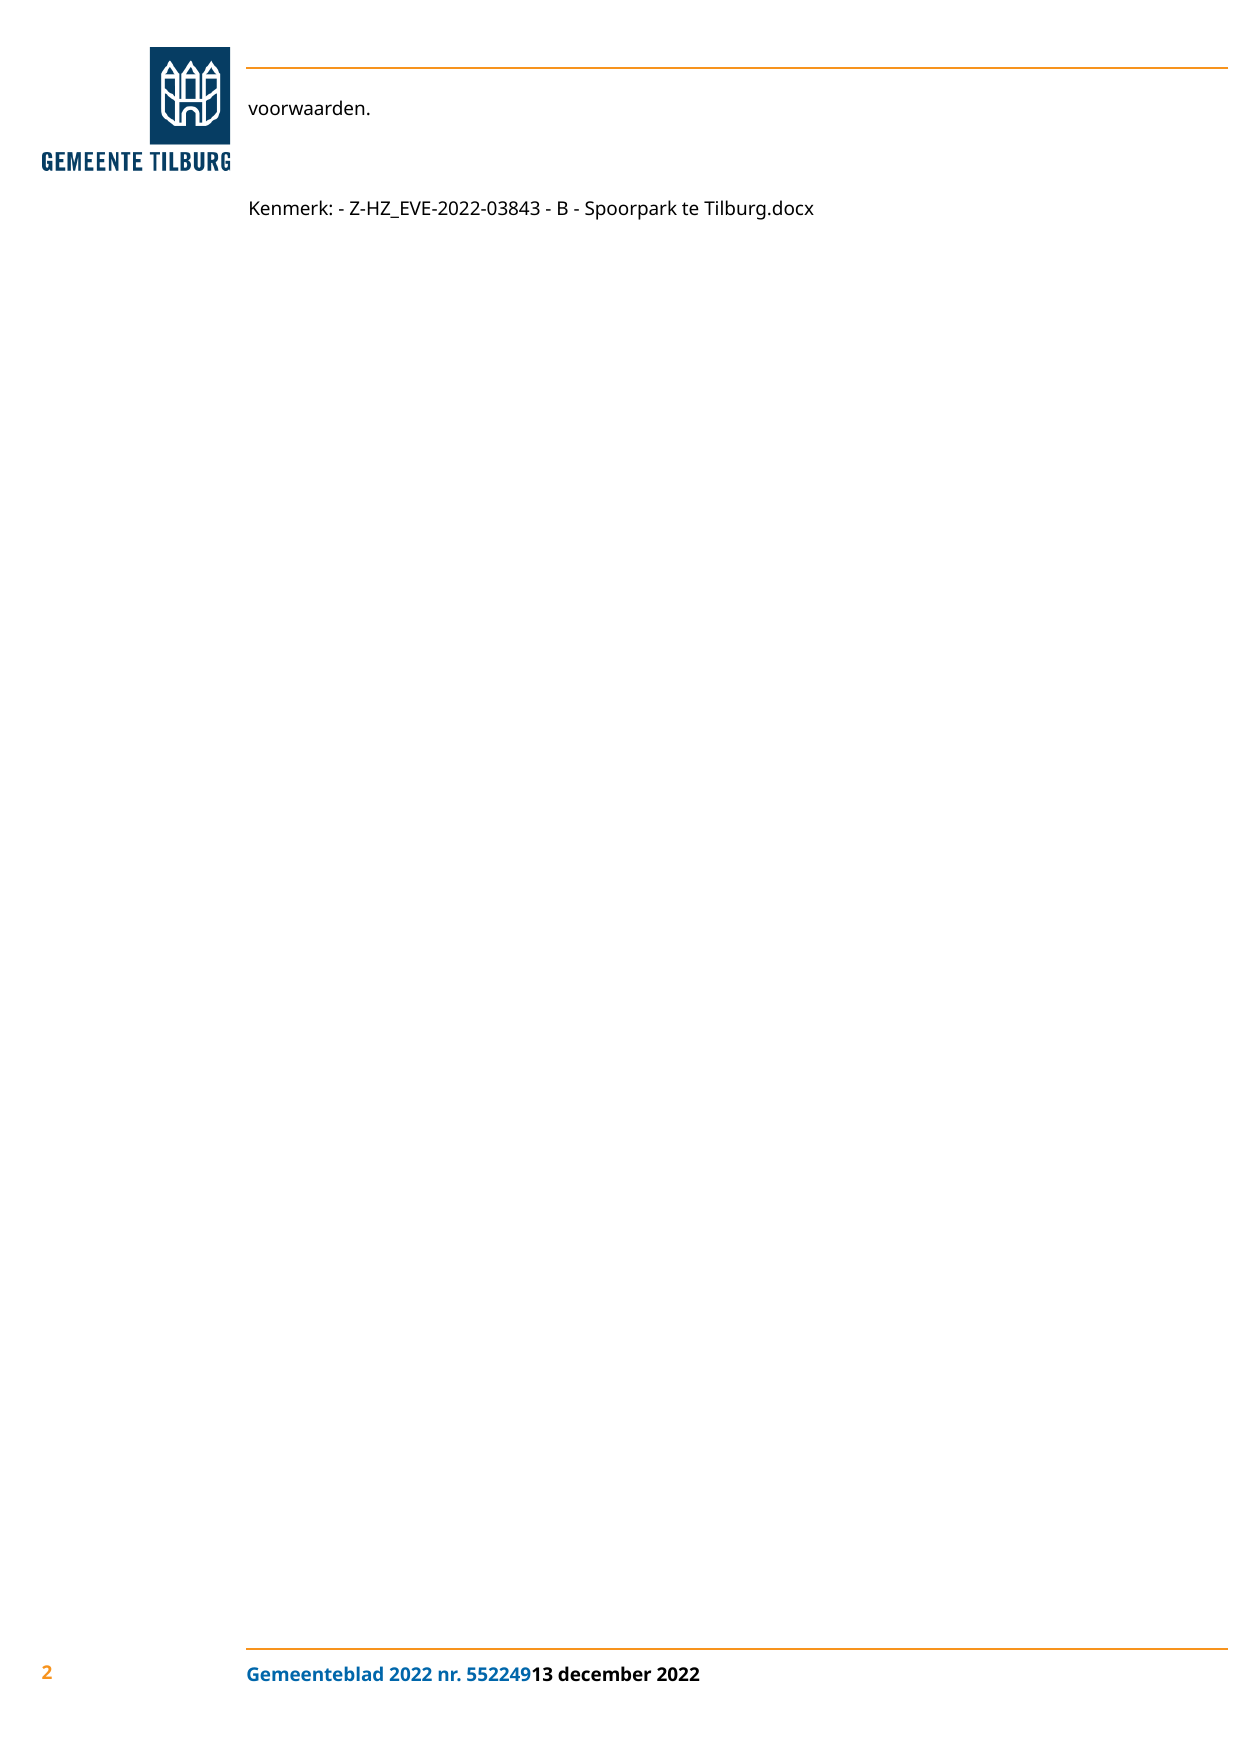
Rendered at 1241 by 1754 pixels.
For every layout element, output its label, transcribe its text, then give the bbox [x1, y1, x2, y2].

text voorwaarden. [248, 95, 1152, 121]
text Kenmerk: - Z-HZ_EVE-2022-03843 - B - Spoorpark te Tilburg.docx [248, 196, 1152, 221]
picture [41, 47, 231, 172]
